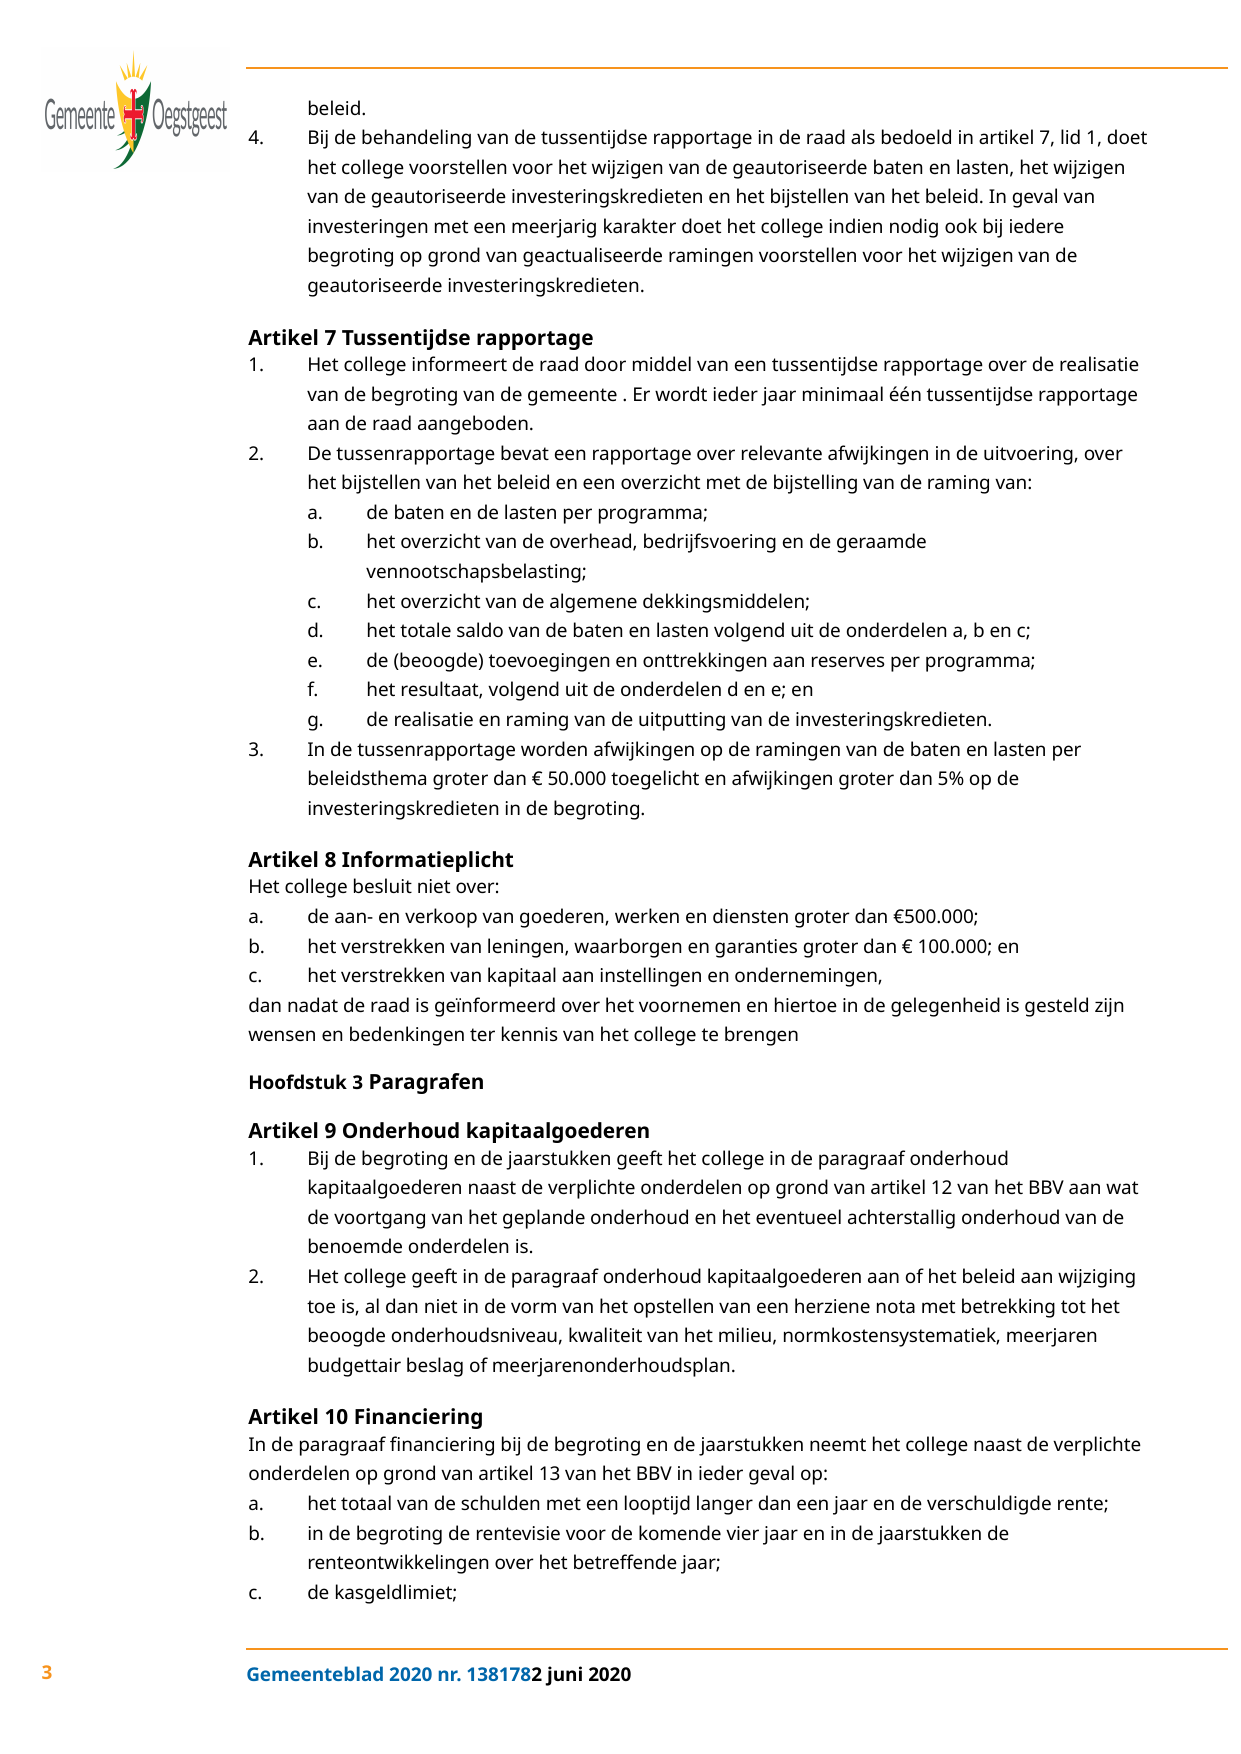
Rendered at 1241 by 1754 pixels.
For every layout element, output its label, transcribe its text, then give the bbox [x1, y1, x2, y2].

list Het college geeft in de paragraaf onderhoud kapitaalgoederen aan of het beleid aan wijziging toe is, al dan niet in de vorm van het opstellen van een herziene nota met betrekking tot het beoogde onderhoudsniveau, kwaliteit van het milieu, normkostensystematiek, meerjaren budgettair beslag of meerjarenonderhoudsplan. [248, 1263, 1152, 1378]
list de realisatie en raming van de uitputting van de investeringskredieten. [307, 706, 1152, 732]
list de (beoogde) toevoegingen en onttrekkingen aan reserves per programma; [307, 647, 1152, 673]
list de kasgeldlimiet; [248, 1579, 1152, 1604]
list de baten en de lasten per programma; [307, 499, 1152, 525]
text Artikel 9 Onderhoud kapitaalgoederen [248, 1117, 1152, 1145]
text Artikel 10 Financiering [248, 1402, 1152, 1431]
list het resultaat, volgend uit de onderdelen d en e; en [307, 677, 1152, 702]
list Bij de begroting en de jaarstukken geeft het college in de paragraaf onderhoud kapitaalgoederen naast de verplichte onderdelen op grond van artikel 12 van het BBV aan wat de voortgang van het geplande onderhoud en het eventueel achterstallig onderhoud van de benoemde onderdelen is. [248, 1145, 1152, 1259]
list in de begroting de rentevisie voor de komende vier jaar en in de jaarstukken de renteontwikkelingen over het betreffende jaar; [248, 1520, 1152, 1575]
list het overzicht van de overhead, bedrijfsvoering en de geraamde vennootschapsbelasting; [307, 529, 1152, 584]
list Het college informeert de raad door middel van een tussentijdse rapportage over de realisatie van de begroting van de gemeente . Er wordt ieder jaar minimaal één tussentijdse rapportage aan de raad aangeboden. [248, 351, 1152, 436]
list het totaal van de schulden met een looptijd langer dan een jaar en de verschuldigde rente; [248, 1490, 1152, 1516]
list De tussenrapportage bevat een rapportage over relevante afwijkingen in de uitvoering, over het bijstellen van het beleid en een overzicht met de bijstelling van de raming van: [248, 440, 1152, 495]
list het totale saldo van de baten en lasten volgend uit de onderdelen a, b en c; [307, 617, 1152, 643]
list de aan- en verkoop van goederen, werken en diensten groter dan €500.000; [248, 903, 1152, 929]
text Het college besluit niet over: [248, 874, 1152, 899]
list Bij de behandeling van de tussentijdse rapportage in de raad als bedoeld in artikel 7, lid 1, doet het college voorstellen voor het wijzigen van de geautoriseerde baten en lasten, het wijzigen van de geautoriseerde investeringskredieten en het bijstellen van het beleid. In geval van investeringen met een meerjarig karakter doet het college indien nodig ook bij iedere begroting op grond van geactualiseerde ramingen voorstellen voor het wijzigen van de geautoriseerde investeringskredieten. [248, 124, 1152, 298]
text Artikel 7 Tussentijdse rapportage [248, 323, 1152, 351]
text Artikel 8 Informatieplicht [248, 845, 1152, 874]
text Hoofdstuk 3 Paragrafen [248, 1067, 1152, 1096]
picture [41, 47, 231, 172]
list In de tussenrapportage worden afwijkingen op de ramingen van de baten en lasten per beleidsthema groter dan € 50.000 toegelicht en afwijkingen groter dan 5% op de investeringskredieten in de begroting. [248, 736, 1152, 821]
text dan nadat de raad is geïnformeerd over het voornemen en hiertoe in de gelegenheid is gesteld zijn wensen en bedenkingen ter kennis van het college te brengen [248, 992, 1152, 1047]
list beleid. [248, 95, 1152, 121]
list het verstrekken van leningen, waarborgen en garanties groter dan € 100.000; en [248, 933, 1152, 959]
text In de paragraaf financiering bij de begroting en de jaarstukken neemt het college naast de verplichte onderdelen op grond van artikel 13 van het BBV in ieder geval op: [248, 1431, 1152, 1486]
list het overzicht van de algemene dekkingsmiddelen; [307, 588, 1152, 613]
list het verstrekken van kapitaal aan instellingen en ondernemingen, [248, 962, 1152, 988]
